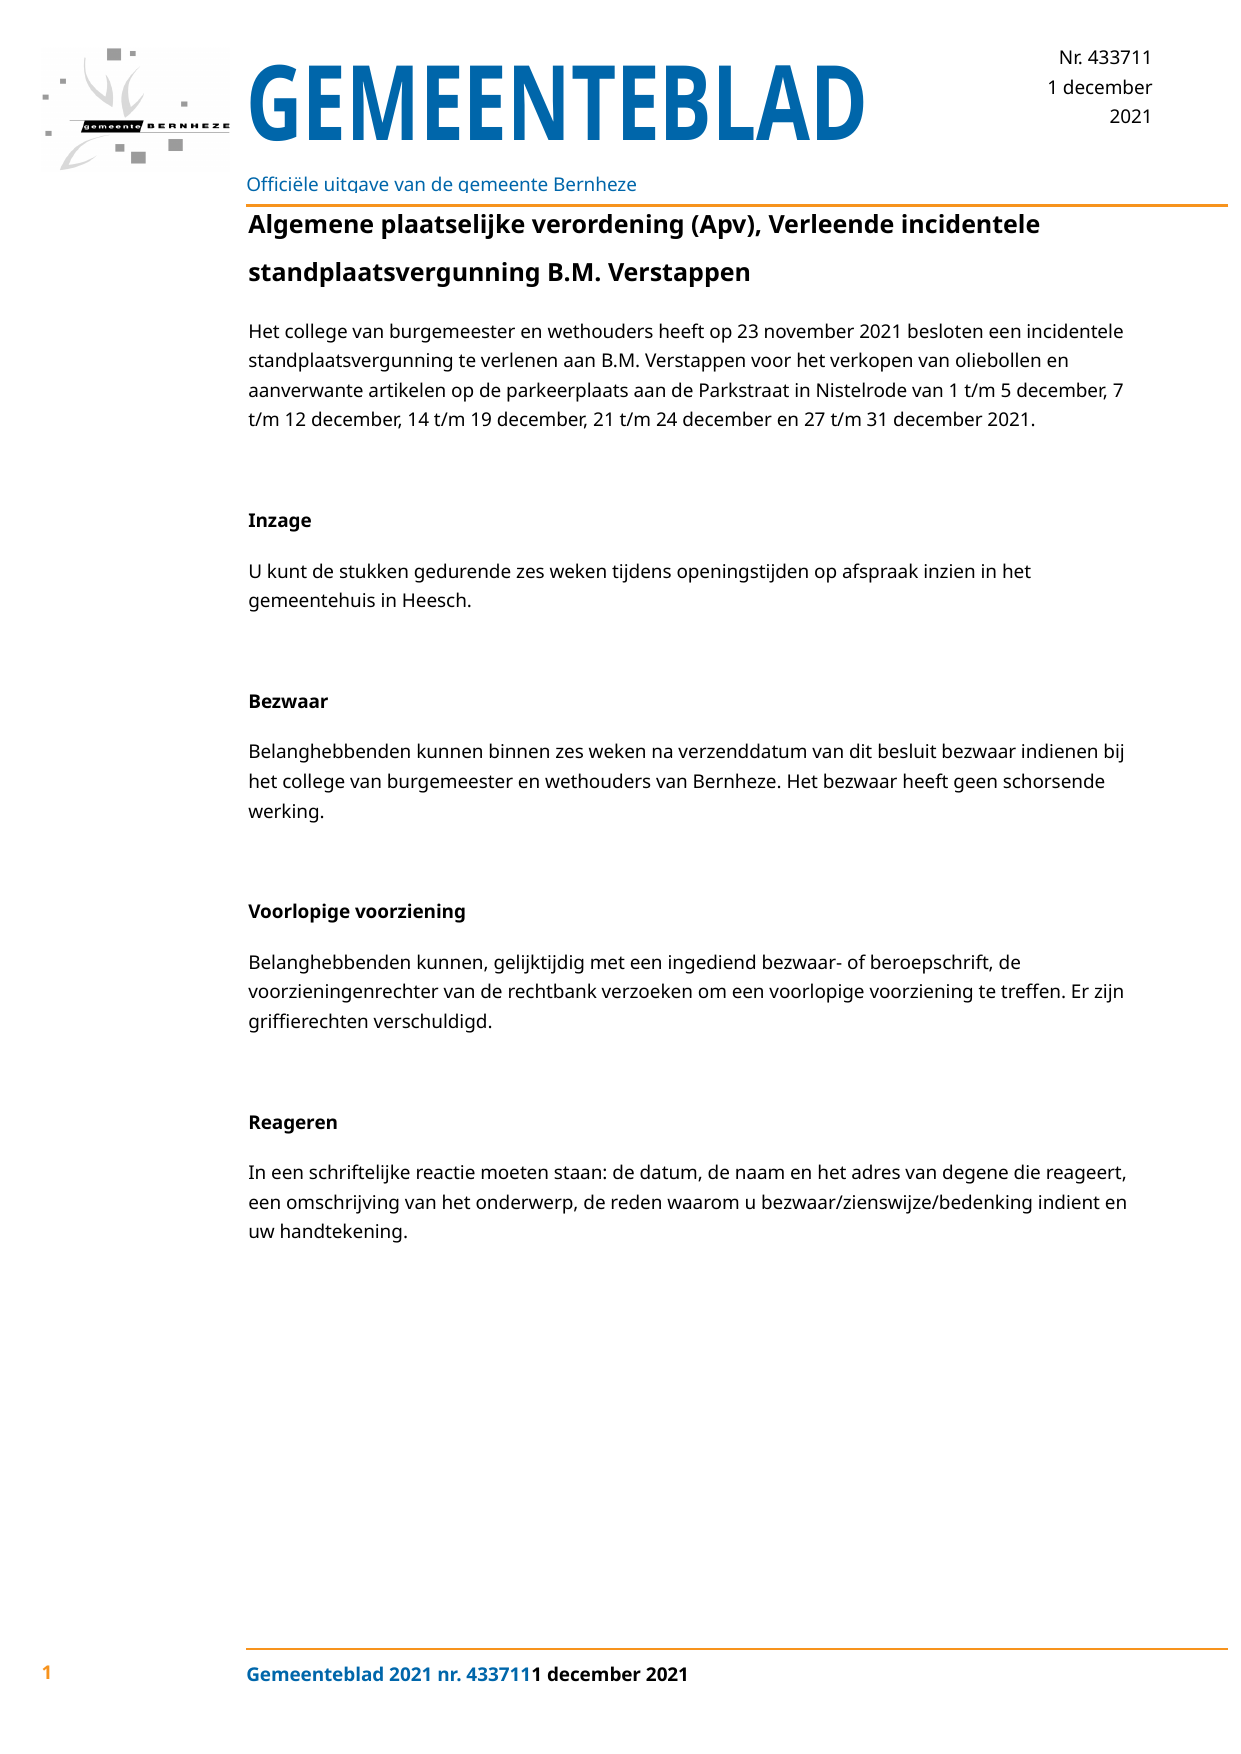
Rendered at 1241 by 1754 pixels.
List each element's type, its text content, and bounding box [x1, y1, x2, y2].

picture [41, 47, 231, 172]
text Reageren [248, 1109, 1152, 1135]
text U kunt de stukken gedurende zes weken tijdens openingstijden op afspraak inzien in het gemeentehuis in Heesch. [248, 558, 1152, 613]
text Belanghebbenden kunnen, gelijktijdig met een ingediend bezwaar- of beroepschrift, de voorzieningenrechter van de rechtbank verzoeken om een voorlopige voorziening te treffen. Er zijn griffierechten verschuldigd. [248, 949, 1152, 1034]
text Het college van burgemeester en wethouders heeft op 23 november 2021 besloten een incidentele standplaatsvergunning te verlenen aan B.M. Verstappen voor het verkopen van oliebollen en aanverwante artikelen op de parkeerplaats aan de Parkstraat in Nistelrode van 1 t/m 5 december, 7 t/m 12 december, 14 t/m 19 december, 21 t/m 24 december en 27 t/m 31 december 2021. [248, 318, 1152, 432]
text Voorlopige voorziening [248, 899, 1152, 924]
text Inzage [248, 507, 1152, 533]
text Belanghebbenden kunnen binnen zes weken na verzenddatum van dit besluit bezwaar indienen bij het college van burgemeester en wethouders van Bernheze. Het bezwaar heeft geen schorsende werking. [248, 739, 1152, 824]
text In een schriftelijke reactie moeten staan: de datum, de naam en het adres van degene die reageert, een omschrijving van het onderwerp, de reden waarom u bezwaar/zienswijze/bedenking indient en uw handtekening. [248, 1159, 1152, 1244]
text Bezwaar [248, 688, 1152, 714]
text Algemene plaatselijke verordening (Apv), Verleende incidentele standplaatsvergunning B.M. Verstappen [248, 207, 1152, 288]
